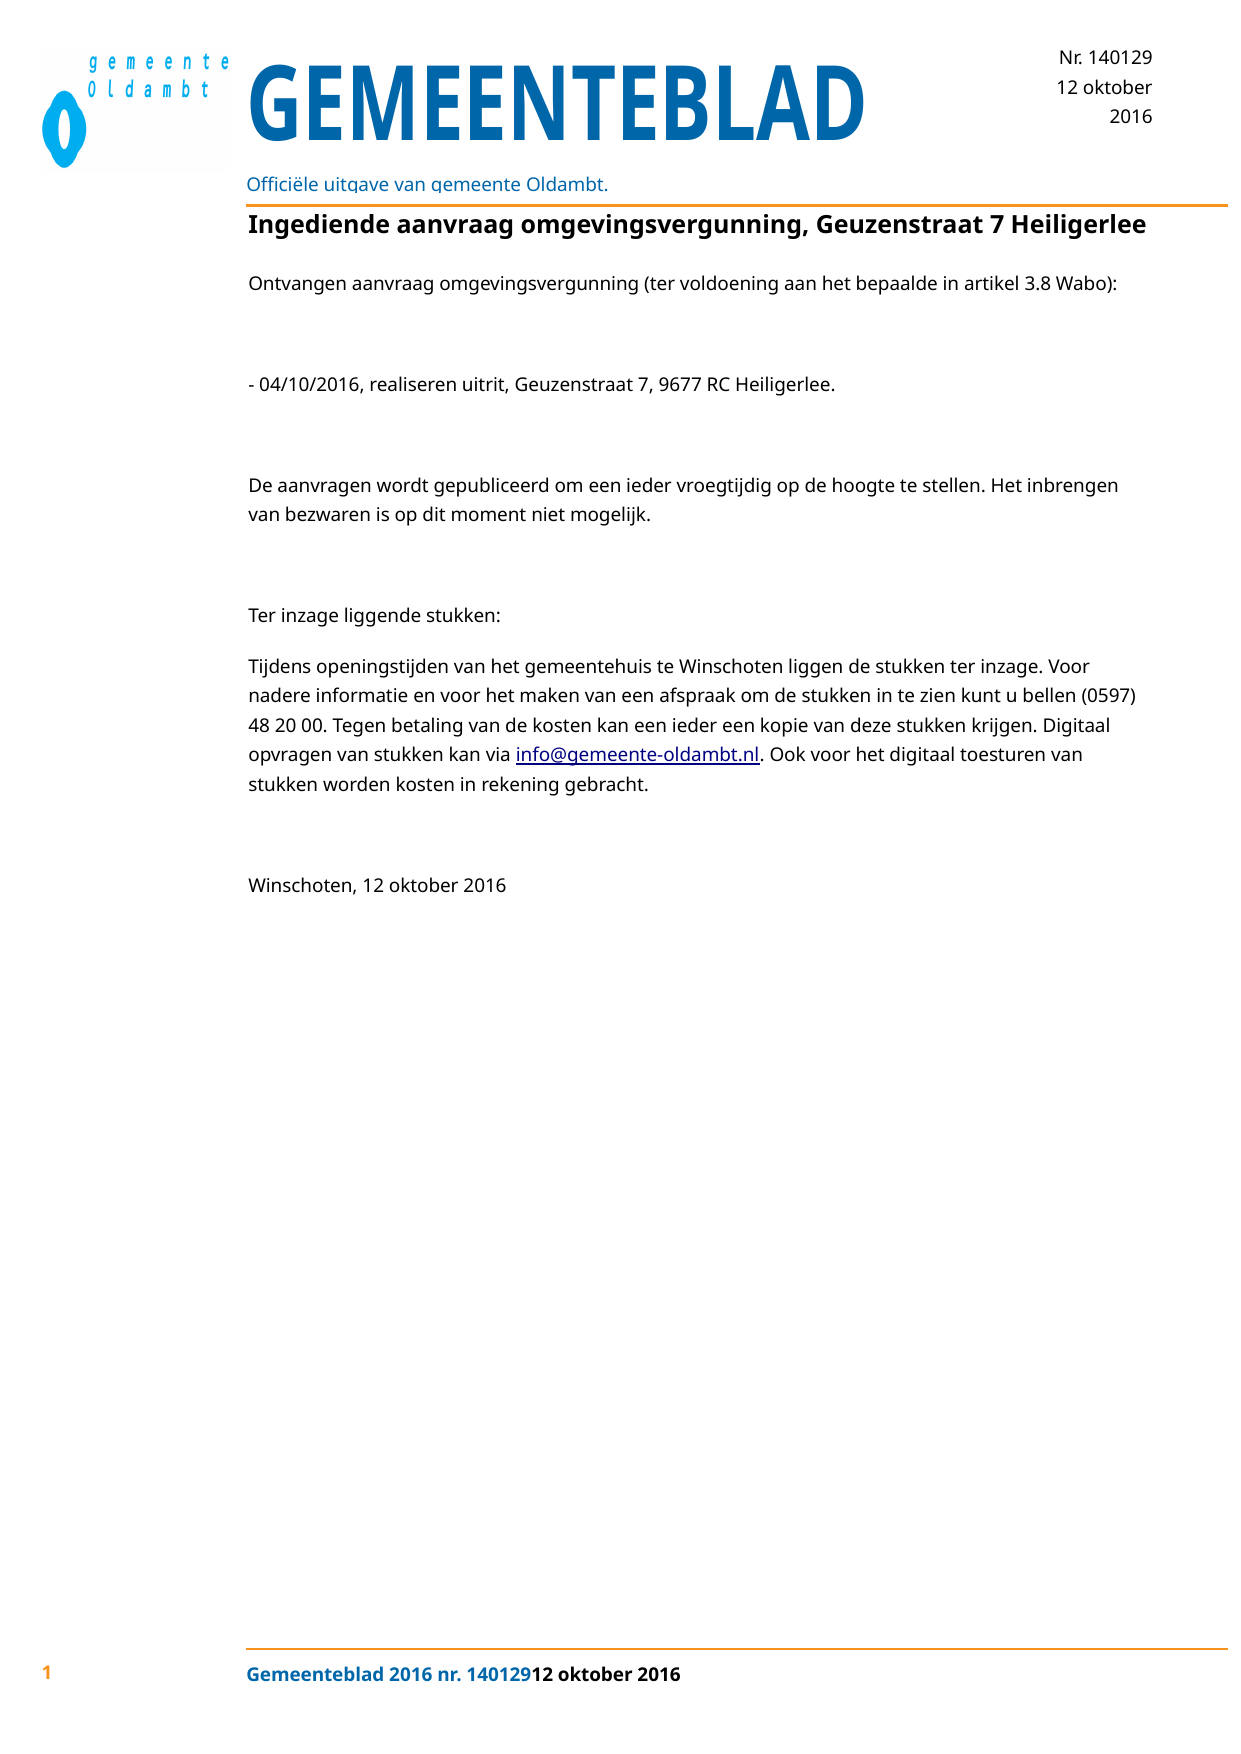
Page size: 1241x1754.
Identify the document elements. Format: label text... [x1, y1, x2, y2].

text Ingediende aanvraag omgevingsvergunning, Geuzenstraat 7 Heiligerlee [248, 207, 1152, 241]
text Tijdens openingstijden van het gemeentehuis te Winschoten liggen de stukken ter inzage. Voor nadere informatie en voor het maken van een afspraak om de stukken in te zien kunt u bellen (0597) 48 20 00. Tegen betaling van de kosten kan een ieder een kopie van deze stukken krijgen. Digitaal opvragen van stukken kan via info@gemeente-oldambt.nl. Ook voor het digitaal toesturen van stukken worden kosten in rekening gebracht. [248, 653, 1152, 797]
picture [41, 47, 231, 172]
text Ontvangen aanvraag omgevingsvergunning (ter voldoening aan het bepaalde in artikel 3.8 Wabo): [248, 270, 1152, 296]
text Winschoten, 12 oktober 2016 [248, 872, 1152, 898]
text Ter inzage liggende stukken: [248, 602, 1152, 628]
text - 04/10/2016, realiseren uitrit, Geuzenstraat 7, 9677 RC Heiligerlee. [248, 371, 1152, 397]
text De aanvragen wordt gepubliceerd om een ieder vroegtijdig op de hoogte te stellen. Het inbrengen van bezwaren is op dit moment niet mogelijk. [248, 472, 1152, 527]
